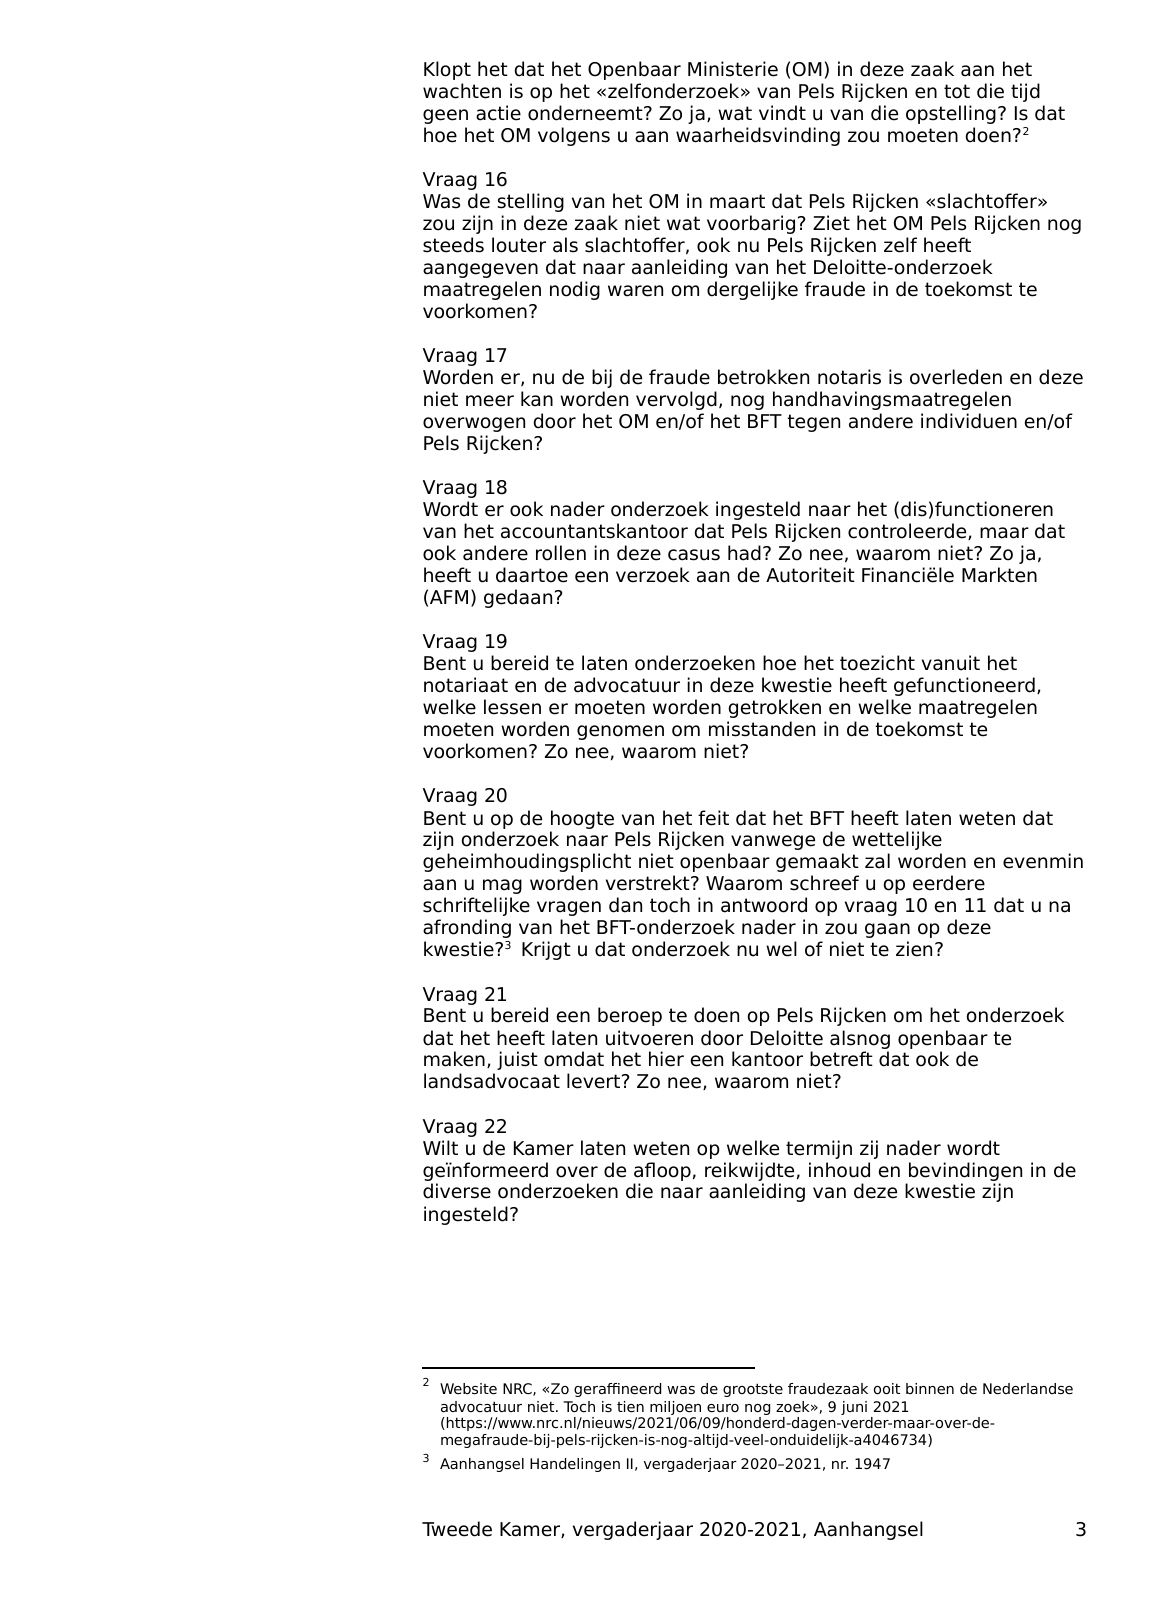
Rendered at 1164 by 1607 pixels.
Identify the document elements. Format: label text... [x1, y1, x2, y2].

text Vraag 22 [422, 1116, 1087, 1137]
text Was de stelling van het OM in maart dat Pels Rijcken «slachtoffer» zou zijn in deze zaak niet wat voorbarig? Ziet het OM Pels Rijcken nog steeds louter als slachtoffer, ook nu Pels Rijcken zelf heeft aangegeven dat naar aanleiding van het Deloitte-onderzoek maatregelen nodig waren om dergelijke fraude in de toekomst te voorkomen? [422, 191, 1087, 323]
text Website NRC, «Zo geraffineerd was de grootste fraudezaak ooit binnen de Nederlandse advocatuur niet. Toch is tien miljoen euro nog zoek», 9 juni 2021 (https://www.nrc.nl/nieuws/2021/06/09/honderd-dagen-verder-maar-over-de-megafraude-bij-pels-rijcken-is-nog-altijd-veel-onduidelijk-a4046734) [422, 1377, 1087, 1449]
text Vraag 20 [422, 785, 1087, 807]
text Bent u bereid een beroep te doen op Pels Rijcken om het onderzoek dat het heeft laten uitvoeren door Deloitte alsnog openbaar te maken, juist omdat het hier een kantoor betreft dat ook de landsadvocaat levert? Zo nee, waarom niet? [422, 1005, 1087, 1093]
text Vraag 17 [422, 345, 1087, 367]
text Wordt er ook nader onderzoek ingesteld naar het (dis)functioneren van het accountantskantoor dat Pels Rijcken controleerde, maar dat ook andere rollen in deze casus had? Zo nee, waarom niet? Zo ja, heeft u daartoe een verzoek aan de Autoriteit Financiële Markten (AFM) gedaan? [422, 499, 1087, 609]
text Vraag 19 [422, 631, 1087, 653]
text Bent u op de hoogte van het feit dat het BFT heeft laten weten dat zijn onderzoek naar Pels Rijcken vanwege de wettelijke geheimhoudingsplicht niet openbaar gemaakt zal worden en evenmin aan u mag worden verstrekt? Waarom schreef u op eerdere schriftelijke vragen dan toch in antwoord op vraag 10 en 11 dat u na afronding van het BFT-onderzoek nader in zou gaan op deze kwestie? Krijgt u dat onderzoek nu wel of niet te zien? [422, 807, 1087, 961]
text Aanhangsel Handelingen II, vergaderjaar 2020–2021, nr. 1947 [422, 1452, 1087, 1474]
text Worden er, nu de bij de fraude betrokken notaris is overleden en deze niet meer kan worden vervolgd, nog handhavingsmaatregelen overwogen door het OM en/of het BFT tegen andere individuen en/of Pels Rijcken? [422, 367, 1087, 455]
text Vraag 16 [422, 169, 1087, 191]
text Vraag 21 [422, 983, 1087, 1005]
text Vraag 18 [422, 477, 1087, 499]
text Bent u bereid te laten onderzoeken hoe het toezicht vanuit het notariaat en de advocatuur in deze kwestie heeft gefunctioneerd, welke lessen er moeten worden getrokken en welke maatregelen moeten worden genomen om misstanden in de toekomst te voorkomen? Zo nee, waarom niet? [422, 653, 1087, 763]
text Klopt het dat het Openbaar Ministerie (OM) in deze zaak aan het wachten is op het «zelfonderzoek» van Pels Rijcken en tot die tijd geen actie onderneemt? Zo ja, wat vindt u van die opstelling? Is dat hoe het OM volgens u aan waarheidsvinding zou moeten doen? [422, 59, 1087, 147]
text Wilt u de Kamer laten weten op welke termijn zij nader wordt geïnformeerd over de afloop, reikwijdte, inhoud en bevindingen in de diverse onderzoeken die naar aanleiding van deze kwestie zijn ingesteld? [422, 1137, 1087, 1225]
